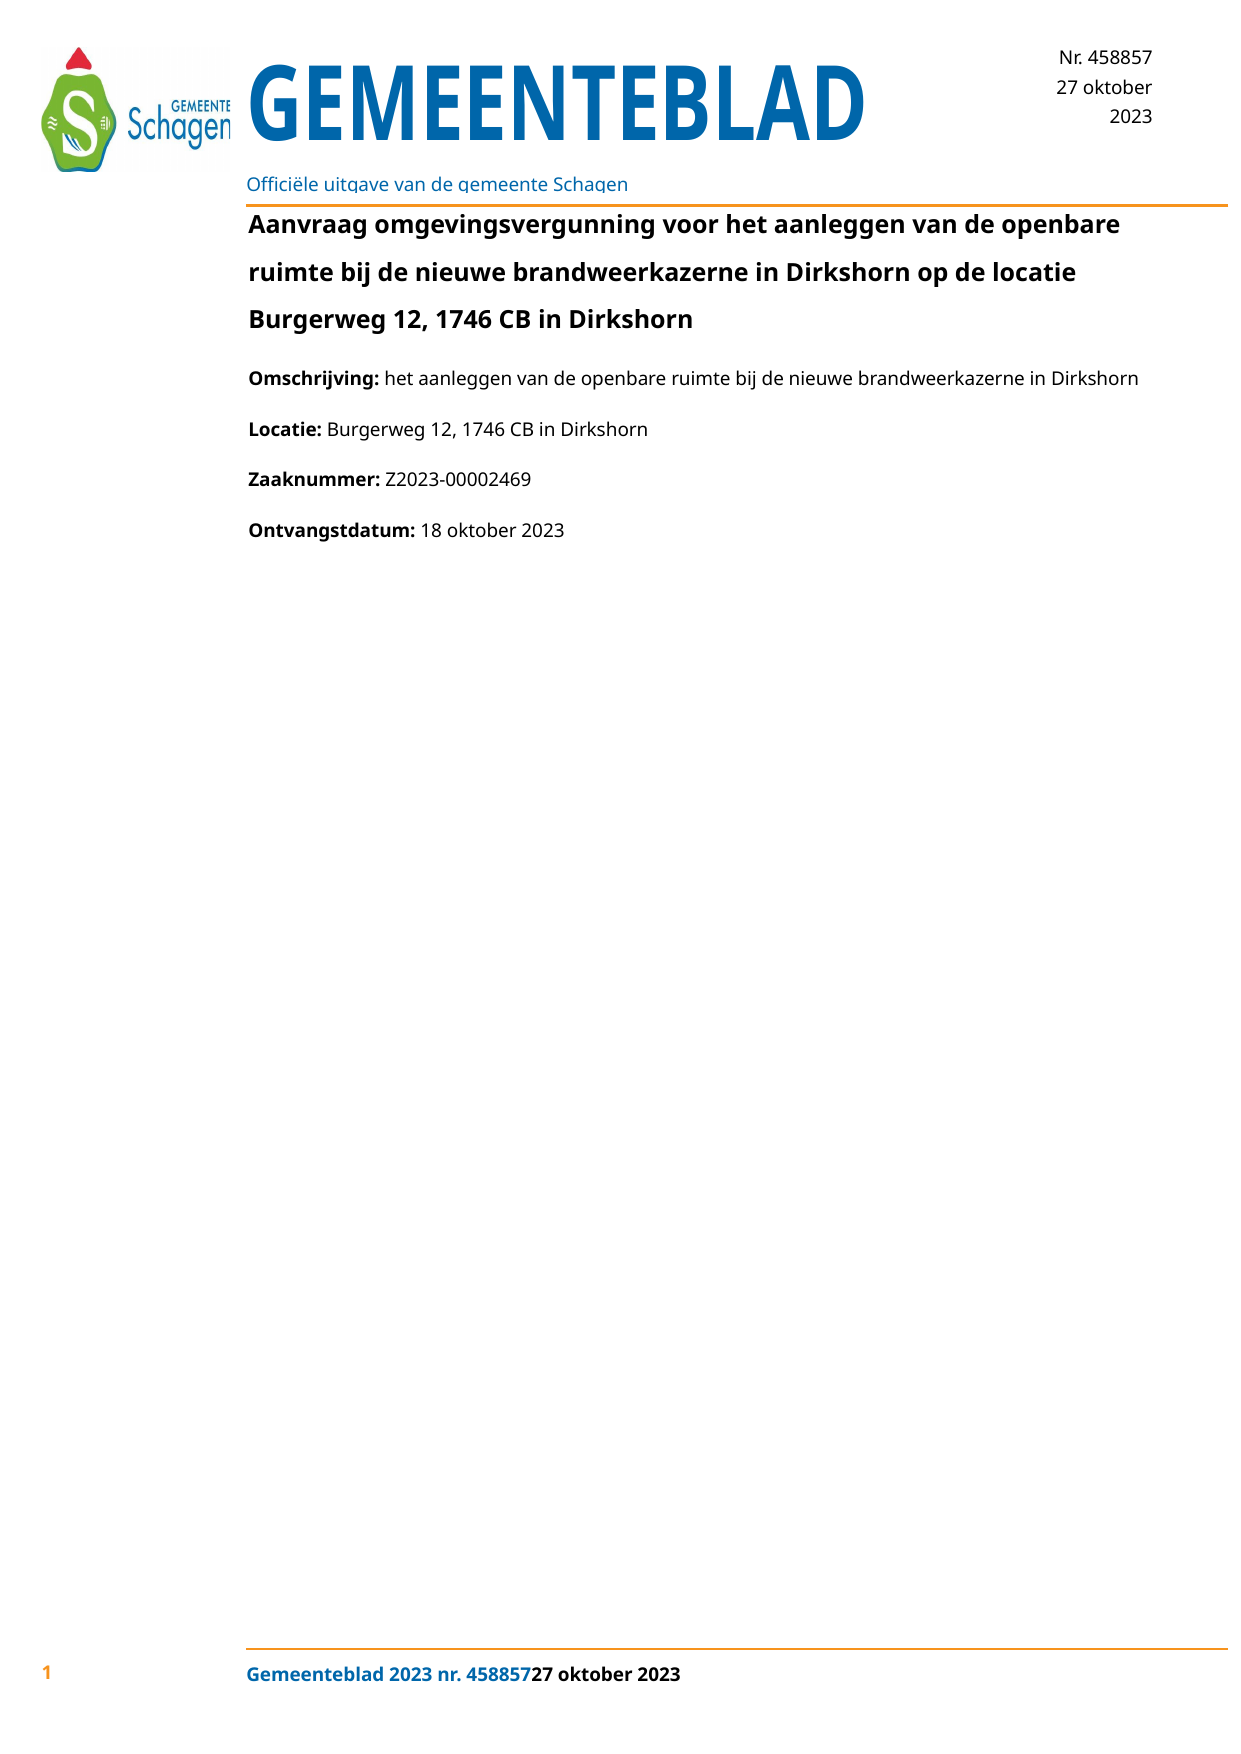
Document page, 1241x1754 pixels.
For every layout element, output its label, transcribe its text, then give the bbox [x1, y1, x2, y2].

text Locatie: Burgerweg 12, 1746 CB in Dirkshorn [248, 416, 1152, 442]
text Ontvangstdatum: 18 oktober 2023 [248, 517, 1152, 542]
picture [41, 47, 231, 172]
text Aanvraag omgevingsvergunning voor het aanleggen van de openbare ruimte bij de nieuwe brandweerkazerne in Dirkshorn op de locatie Burgerweg 12, 1746 CB in Dirkshorn [248, 207, 1152, 336]
text Zaaknummer: Z2023-00002469 [248, 466, 1152, 492]
text Omschrijving: het aanleggen van de openbare ruimte bij de nieuwe brandweerkazerne in Dirkshorn [248, 366, 1152, 391]
